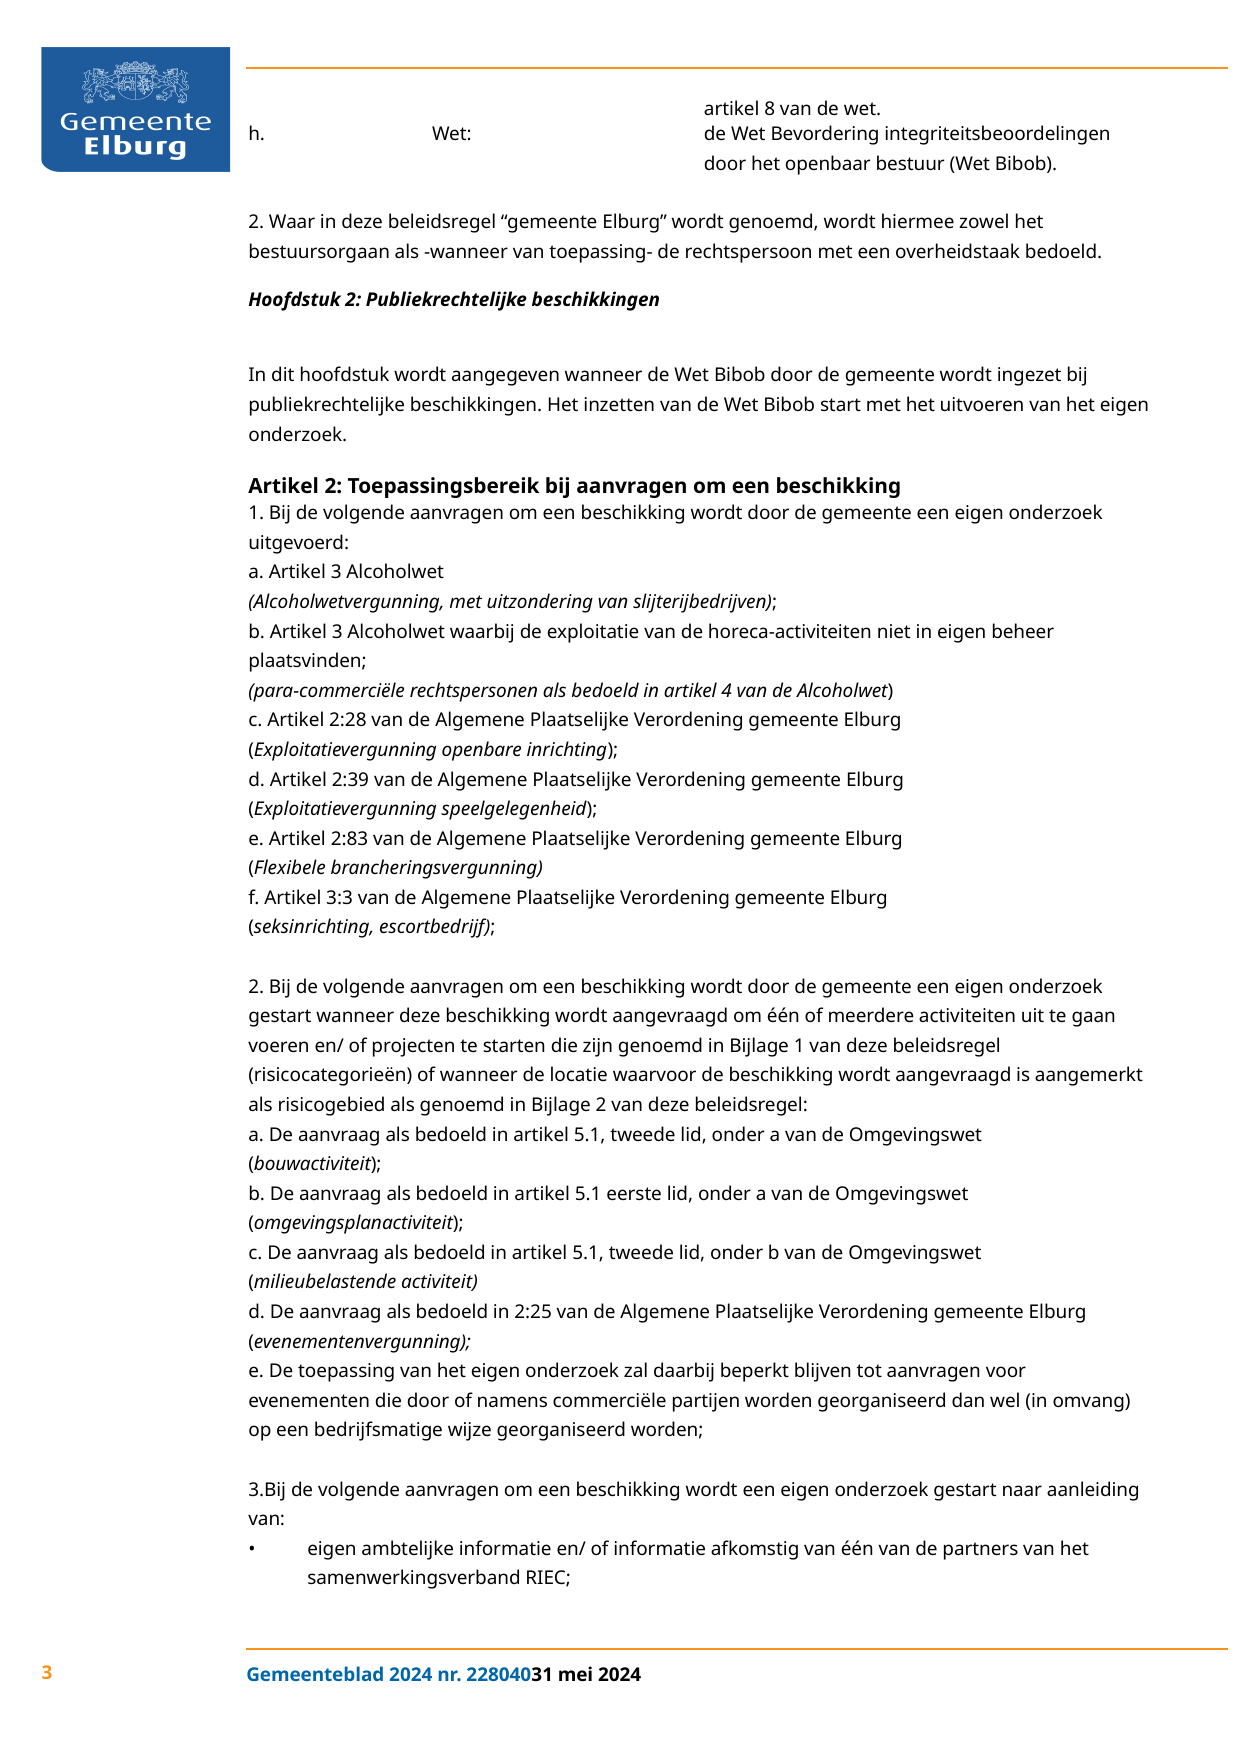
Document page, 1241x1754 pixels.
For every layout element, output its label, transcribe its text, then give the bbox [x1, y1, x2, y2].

table_cell artikel 8 van de wet. [704, 95, 1152, 121]
text 1. Bij de volgende aanvragen om een beschikking wordt door de gemeente een eigen onderzoek uitgevoerd: [248, 499, 1152, 555]
table_cell Wet: [432, 121, 704, 176]
text a. Artikel 3 Alcoholwet [248, 559, 1152, 584]
text b. Artikel 3 Alcoholwet waarbij de exploitatie van de horeca-activiteiten niet in eigen beheer plaatsvinden; [248, 618, 1152, 673]
table_cell de Wet Bevordering integriteitsbeoordelingen door het openbaar bestuur (Wet Bibob). [704, 121, 1152, 176]
text d. De aanvraag als bedoeld in 2:25 van de Algemene Plaatselijke Verordening gemeente Elburg (evenementenvergunning); [248, 1298, 1152, 1354]
text b. De aanvraag als bedoeld in artikel 5.1 eerste lid, onder a van de Omgevingswet (omgevingsplanactiviteit); [248, 1180, 1152, 1235]
text (para-commerciële rechtspersonen als bedoeld in artikel 4 van de Alcoholwet) [248, 677, 1152, 703]
text d. Artikel 2:39 van de Algemene Plaatselijke Verordening gemeente Elburg [248, 766, 1152, 792]
text (seksinrichting, escortbedrijf); [248, 914, 1152, 939]
picture [41, 47, 231, 172]
text c. De aanvraag als bedoeld in artikel 5.1, tweede lid, onder b van de Omgevingswet [248, 1239, 1152, 1265]
text (milieubelastende activiteit) [248, 1269, 1152, 1294]
table_cell h. [248, 121, 432, 176]
text (Exploitatievergunning speelgelegenheid); [248, 795, 1152, 821]
text c. Artikel 2:28 van de Algemene Plaatselijke Verordening gemeente Elburg [248, 707, 1152, 732]
text 3.Bij de volgende aanvragen om een beschikking wordt een eigen onderzoek gestart naar aanleiding van: [248, 1476, 1152, 1531]
table_cell [248, 95, 432, 121]
text In dit hoofdstuk wordt aangegeven wanneer de Wet Bibob door de gemeente wordt ingezet bij publiekrechtelijke beschikkingen. Het inzetten van de Wet Bibob start met het uitvoeren van het eigen onderzoek. [248, 362, 1152, 446]
table_cell [432, 95, 704, 121]
text (Exploitatievergunning openbare inrichting); [248, 736, 1152, 762]
text (Alcoholwetvergunning, met uitzondering van slijterijbedrijven); [248, 588, 1152, 614]
text a. De aanvraag als bedoeld in artikel 5.1, tweede lid, onder a van de Omgevingswet [248, 1121, 1152, 1147]
text f. Artikel 3:3 van de Algemene Plaatselijke Verordening gemeente Elburg [248, 884, 1152, 910]
text 2. Waar in deze beleidsregel “gemeente Elburg” wordt genoemd, wordt hiermee zowel het bestuursorgaan als -wanneer van toepassing- de rechtspersoon met een overheidstaak bedoeld. [248, 209, 1152, 264]
text e. De toepassing van het eigen onderzoek zal daarbij beperkt blijven tot aanvragen voor evenementen die door of namens commerciële partijen worden georganiseerd dan wel (in omvang) op een bedrijfsmatige wijze georganiseerd worden; [248, 1357, 1152, 1442]
text Artikel 2: Toepassingsbereik bij aanvragen om een beschikking [248, 471, 1152, 499]
text Hoofdstuk 2: Publiekrechtelijke beschikkingen [248, 284, 1152, 312]
text (bouwactiviteit); [248, 1150, 1152, 1176]
list eigen ambtelijke informatie en/ of informatie afkomstig van één van de partners van het samenwerkingsverband RIEC; [248, 1535, 1152, 1590]
text (Flexibele brancheringsvergunning) [248, 854, 1152, 880]
text 2. Bij de volgende aanvragen om een beschikking wordt door de gemeente een eigen onderzoek gestart wanneer deze beschikking wordt aangevraagd om één of meerdere activiteiten uit te gaan voeren en/ of projecten te starten die zijn genoemd in Bijlage 1 van deze beleidsregel (risicocategorieën) of wanneer de locatie waarvoor de beschikking wordt aangevraagd is aangemerkt als risicogebied als genoemd in Bijlage 2 van deze beleidsregel: [248, 973, 1152, 1117]
text e. Artikel 2:83 van de Algemene Plaatselijke Verordening gemeente Elburg [248, 825, 1152, 851]
